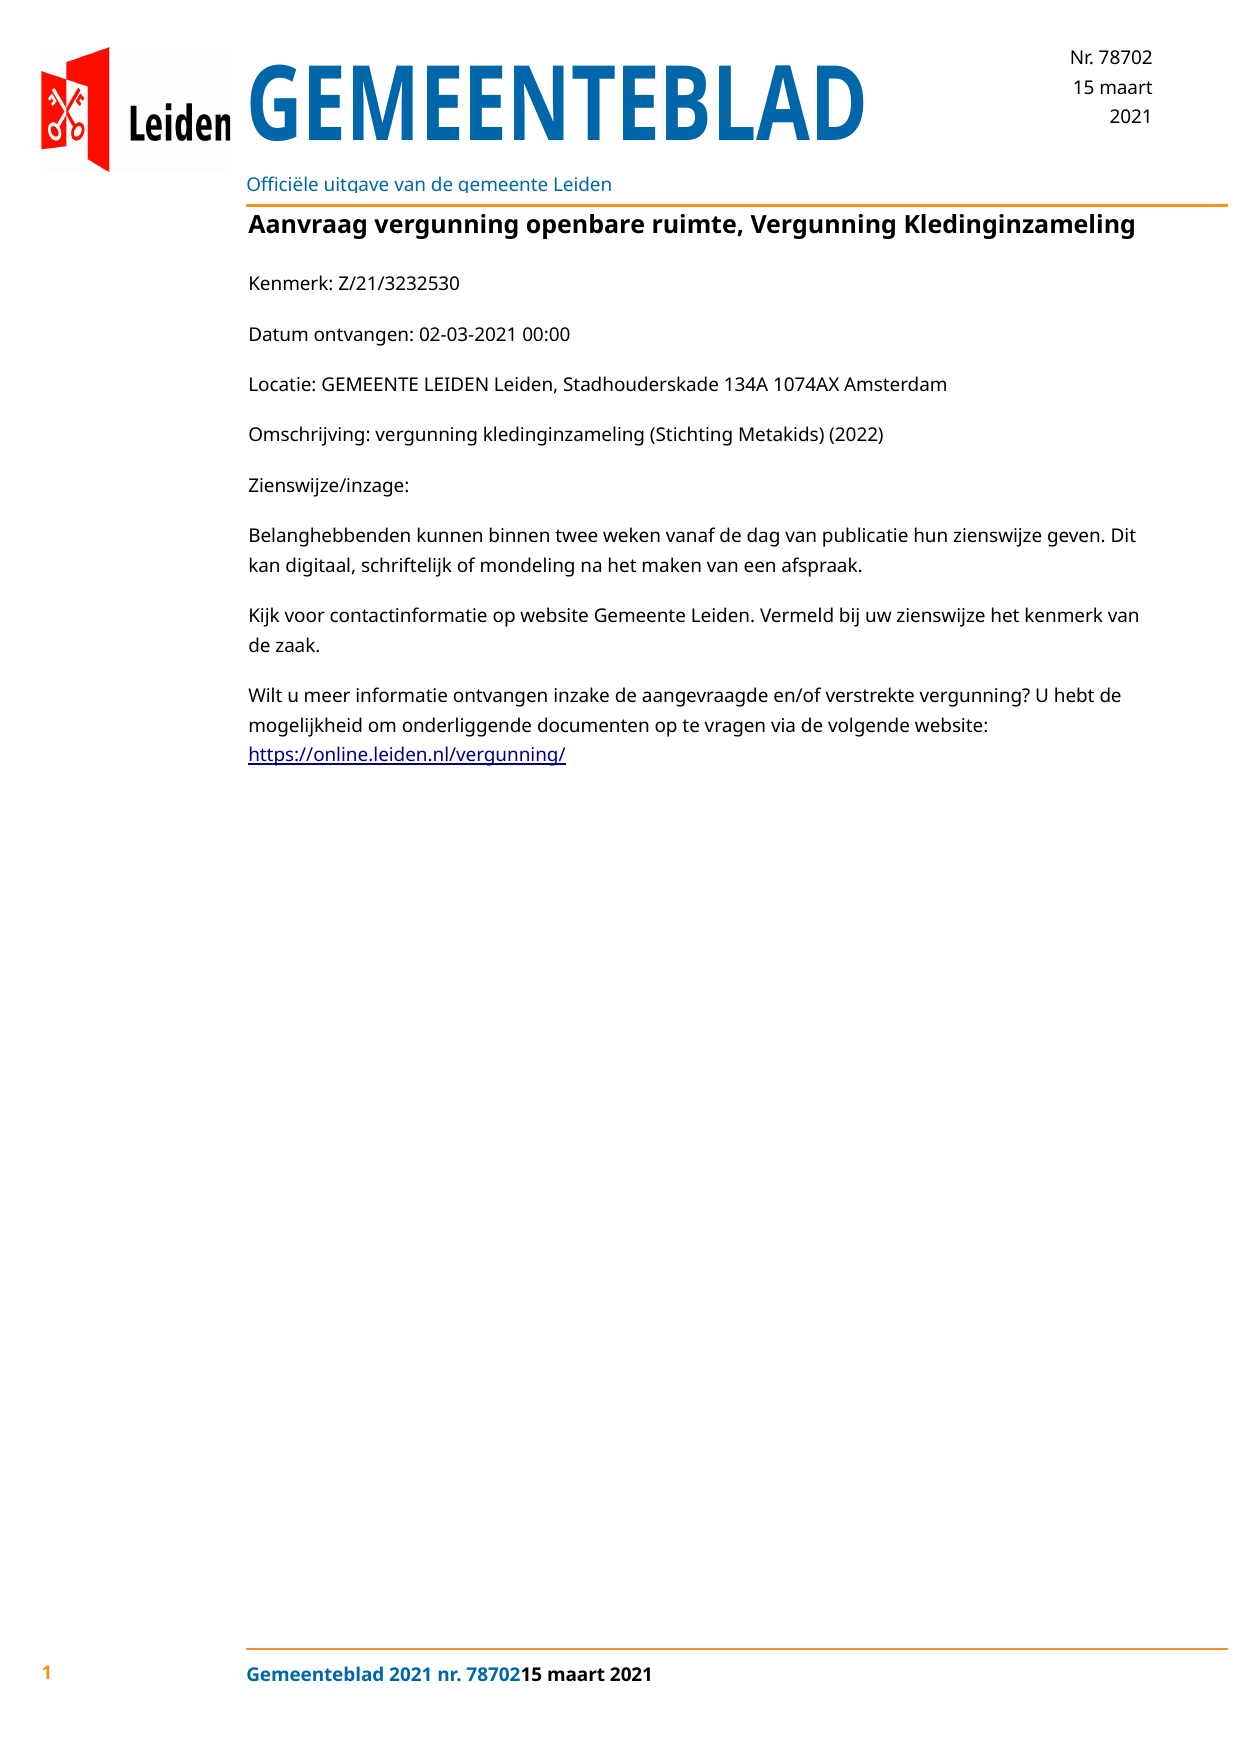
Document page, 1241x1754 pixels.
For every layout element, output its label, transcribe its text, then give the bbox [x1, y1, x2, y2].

text Belanghebbenden kunnen binnen twee weken vanaf de dag van publicatie hun zienswijze geven. Dit kan digitaal, schriftelijk of mondeling na het maken van een afspraak. [248, 522, 1152, 578]
text Locatie: GEMEENTE LEIDEN Leiden, Stadhouderskade 134A 1074AX Amsterdam [248, 371, 1152, 397]
text Kijk voor contactinformatie op website Gemeente Leiden. Vermeld bij uw zienswijze het kenmerk van de zaak. [248, 602, 1152, 658]
text Wilt u meer informatie ontvangen inzake de aangevraagde en/of verstrekte vergunning? U hebt de mogelijkheid om onderliggende documenten op te vragen via de volgende website: https://online.leiden.nl/vergunning/ [248, 682, 1152, 767]
text Aanvraag vergunning openbare ruimte, Vergunning Kledinginzameling [248, 207, 1152, 241]
text Kenmerk: Z/21/3232530 [248, 270, 1152, 296]
text Datum ontvangen: 02-03-2021 00:00 [248, 321, 1152, 346]
text Zienswijze/inzage: [248, 472, 1152, 498]
text Omschrijving: vergunning kledinginzameling (Stichting Metakids) (2022) [248, 422, 1152, 447]
picture [41, 47, 231, 172]
